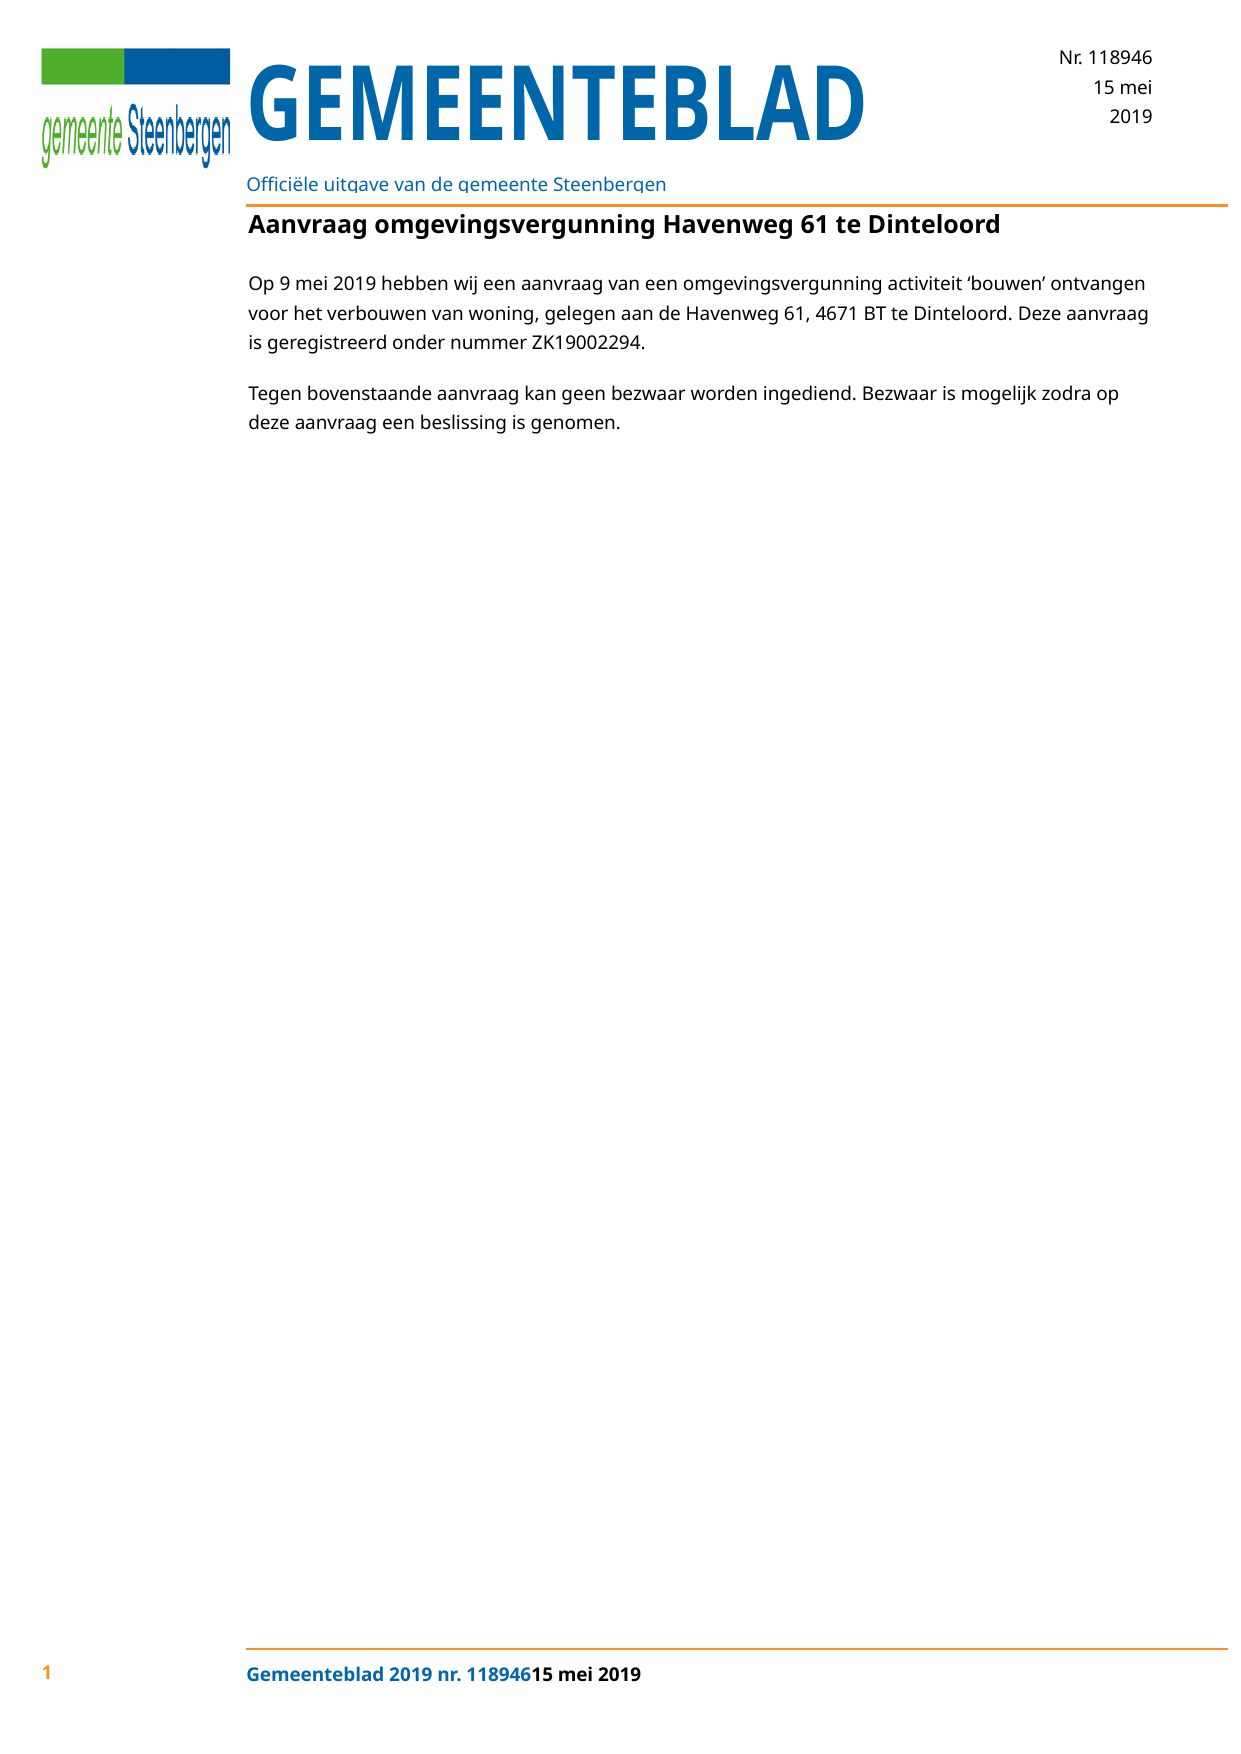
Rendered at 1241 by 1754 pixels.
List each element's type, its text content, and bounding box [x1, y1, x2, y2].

text Tegen bovenstaande aanvraag kan geen bezwaar worden ingediend. Bezwaar is mogelijk zodra op deze aanvraag een beslissing is genomen. [248, 380, 1152, 435]
picture [41, 47, 231, 172]
text Op 9 mei 2019 hebben wij een aanvraag van een omgevingsvergunning activiteit ‘bouwen’ ontvangen voor het verbouwen van woning, gelegen aan de Havenweg 61, 4671 BT te Dinteloord. Deze aanvraag is geregistreerd onder nummer ZK19002294. [248, 270, 1152, 355]
text Aanvraag omgevingsvergunning Havenweg 61 te Dinteloord [248, 207, 1152, 241]
